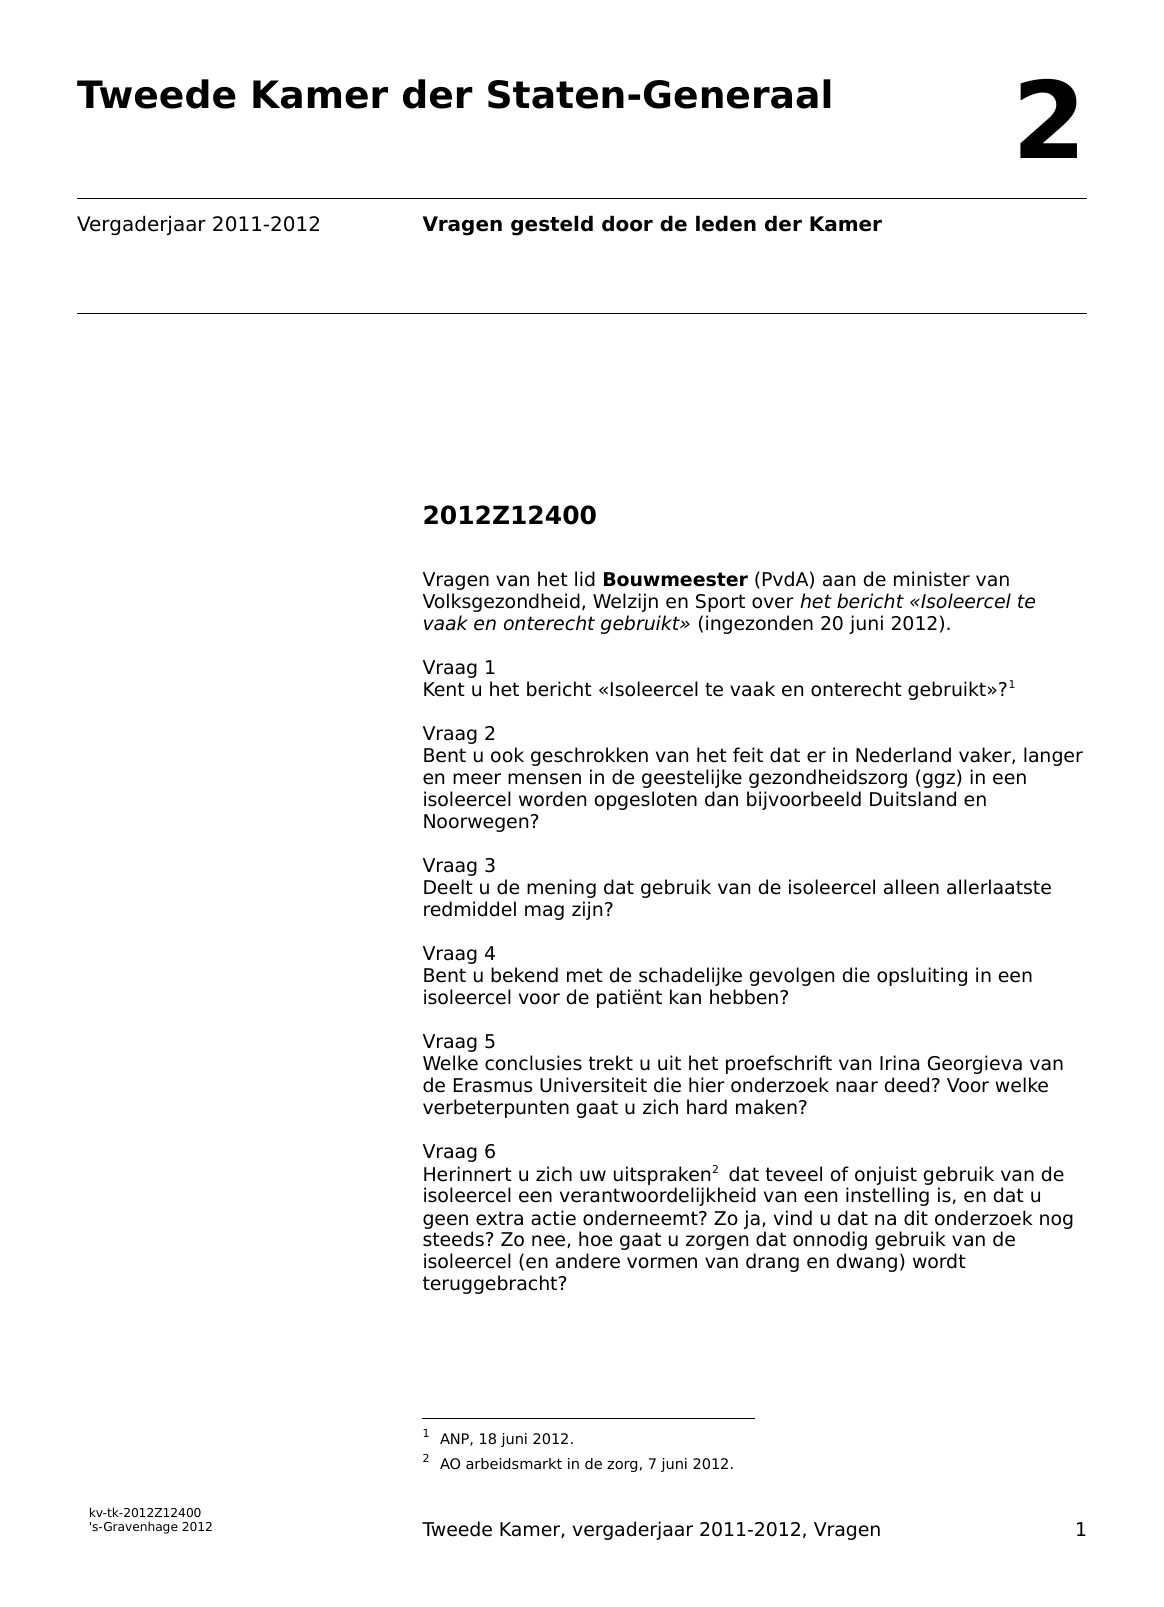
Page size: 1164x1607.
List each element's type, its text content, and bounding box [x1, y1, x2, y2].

table_cell Vragen gesteld door de leden der Kamer [422, 199, 1087, 313]
text Vraag 6 [422, 1141, 1087, 1163]
text Bent u ook geschrokken van het feit dat er in Nederland vaker, langer en meer mensen in de geestelijke gezondheidszorg (ggz) in een isoleercel worden opgesloten dan bijvoorbeeld Duitsland en Noorwegen? [422, 745, 1087, 833]
text Bent u bekend met de schadelijke gevolgen die opsluiting in een isoleercel voor de patiënt kan hebben? [422, 965, 1087, 1009]
text Herinnert u zich uw uitspraken dat teveel of onjuist gebruik van de isoleercel een verantwoordelijkheid van een instelling is, en dat u geen extra actie onderneemt? Zo ja, vind u dat na dit onderzoek nog steeds? Zo nee, hoe gaat u zorgen dat onnodig gebruik van de isoleercel (en andere vormen van drang en dwang) wordt teruggebracht? [422, 1163, 1087, 1295]
text Vraag 5 [422, 1031, 1087, 1053]
text Vraag 4 [422, 943, 1087, 965]
table_cell Vergaderjaar 2011-2012 [77, 199, 422, 313]
text Vraag 2 [422, 723, 1087, 745]
text AO arbeidsmarkt in de zorg, 7 juni 2012. [422, 1452, 1087, 1474]
table_header 2 [886, 59, 1087, 198]
text Deelt u de mening dat gebruik van de isoleercel alleen allerlaatste redmiddel mag zijn? [422, 877, 1087, 921]
table_header Tweede Kamer der Staten-Generaal [77, 59, 886, 198]
text 's-Gravenhage 2012 [88, 1520, 323, 1534]
text Vraag 3 [422, 855, 1087, 877]
text Vragen van het lid Bouwmeester (PvdA) aan de minister van Volksgezondheid, Welzijn en Sport over het bericht «Isoleercel te vaak en onterecht gebruikt» (ingezonden 20 juni 2012). [422, 569, 1087, 635]
text ANP, 18 juni 2012. [422, 1427, 1087, 1449]
text 2012Z12400 [422, 501, 1087, 531]
text Welke conclusies trekt u uit het proefschrift van Irina Georgieva van de Erasmus Universiteit die hier onderzoek naar deed? Voor welke verbeterpunten gaat u zich hard maken? [422, 1053, 1087, 1119]
text Kent u het bericht «Isoleercel te vaak en onterecht gebruikt»? [422, 679, 1087, 701]
text Vraag 1 [422, 657, 1087, 679]
text kv-tk-2012Z12400 [88, 1506, 323, 1520]
